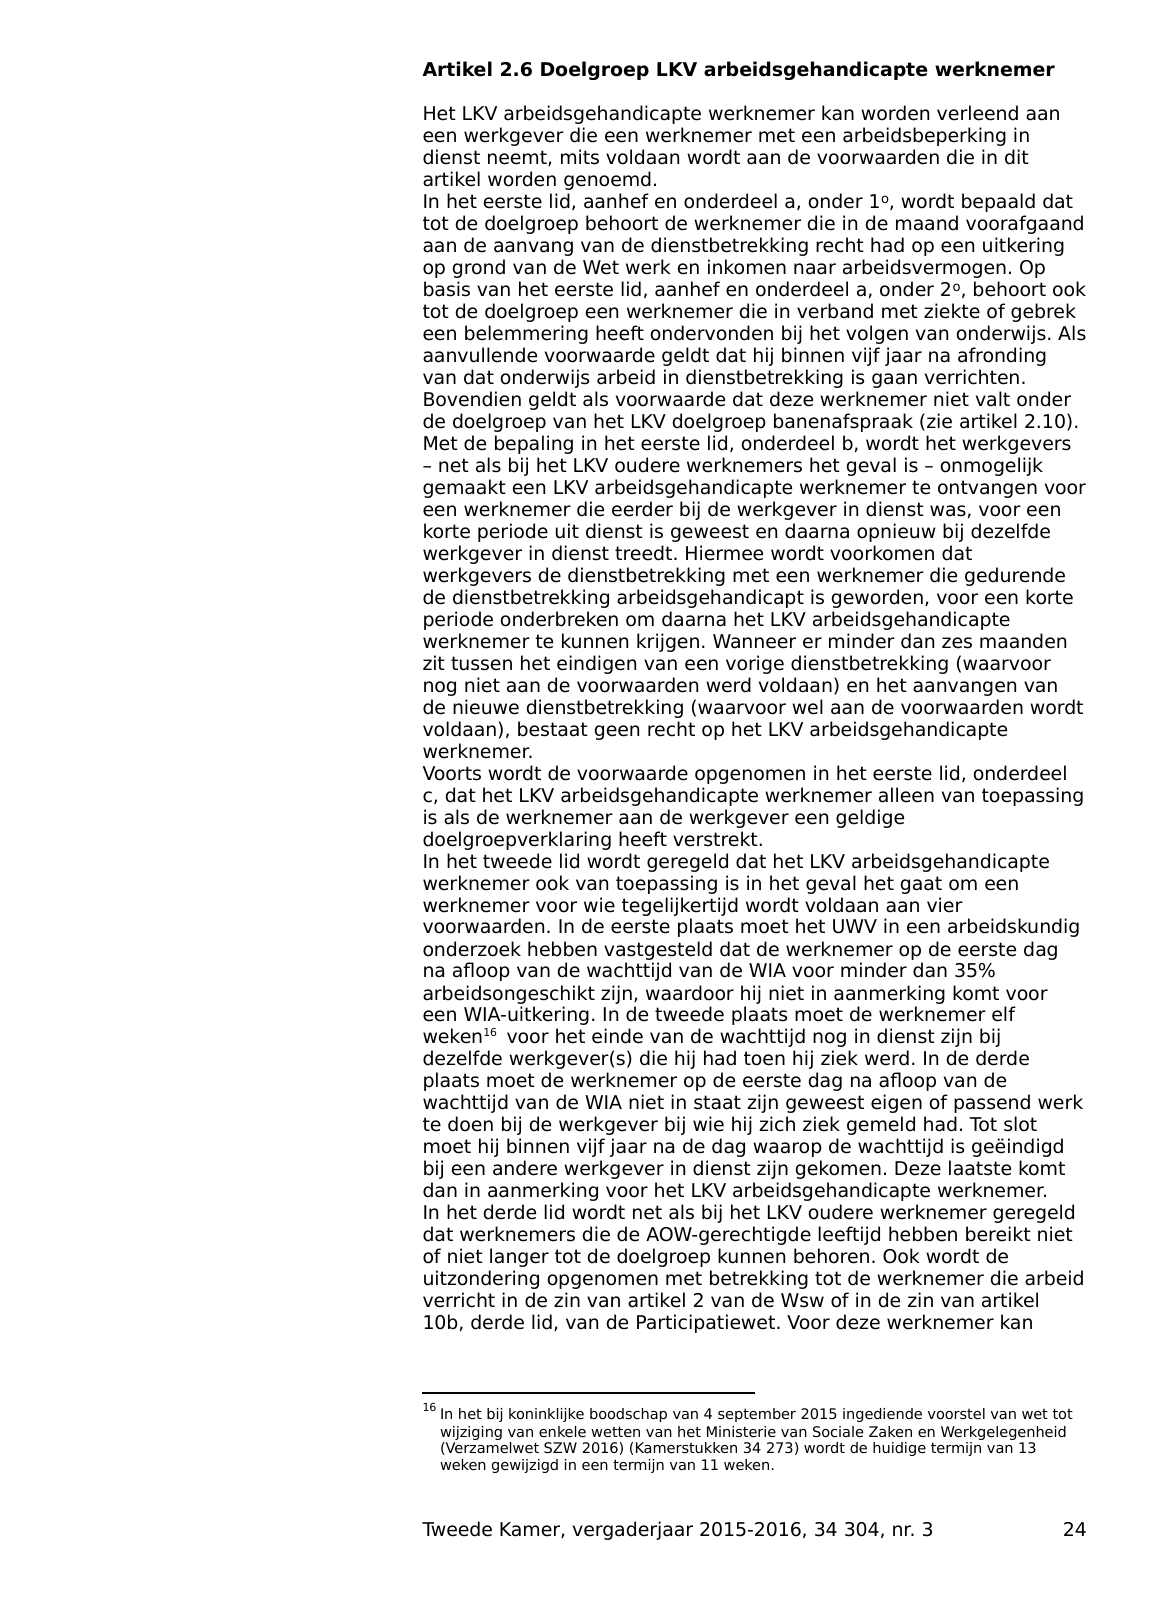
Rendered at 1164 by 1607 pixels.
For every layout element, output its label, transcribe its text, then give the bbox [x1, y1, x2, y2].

text In het eerste lid, aanhef en onderdeel a, onder 1o, wordt bepaald dat tot de doelgroep behoort de werknemer die in de maand voorafgaand aan de aanvang van de dienstbetrekking recht had op een uitkering op grond van de Wet werk en inkomen naar arbeidsvermogen. Op basis van het eerste lid, aanhef en onderdeel a, onder 2o, behoort ook tot de doelgroep een werknemer die in verband met ziekte of gebrek een belemmering heeft ondervonden bij het volgen van onderwijs. Als aanvullende voorwaarde geldt dat hij binnen vijf jaar na afronding van dat onderwijs arbeid in dienstbetrekking is gaan verrichten. Bovendien geldt als voorwaarde dat deze werknemer niet valt onder de doelgroep van het LKV doelgroep banenafspraak (zie artikel 2.10). [422, 191, 1087, 433]
text Met de bepaling in het eerste lid, onderdeel b, wordt het werkgevers – net als bij het LKV oudere werknemers het geval is – onmogelijk gemaakt een LKV arbeidsgehandicapte werknemer te ontvangen voor een werknemer die eerder bij de werkgever in dienst was, voor een korte periode uit dienst is geweest en daarna opnieuw bij dezelfde werkgever in dienst treedt. Hiermee wordt voorkomen dat werkgevers de dienstbetrekking met een werknemer die gedurende de dienstbetrekking arbeidsgehandicapt is geworden, voor een korte periode onderbreken om daarna het LKV arbeidsgehandicapte werknemer te kunnen krijgen. Wanneer er minder dan zes maanden zit tussen het eindigen van een vorige dienstbetrekking (waarvoor nog niet aan de voorwaarden werd voldaan) en het aanvangen van de nieuwe dienstbetrekking (waarvoor wel aan de voorwaarden wordt voldaan), bestaat geen recht op het LKV arbeidsgehandicapte werknemer. [422, 433, 1087, 763]
text Het LKV arbeidsgehandicapte werknemer kan worden verleend aan een werkgever die een werknemer met een arbeidsbeperking in dienst neemt, mits voldaan wordt aan de voorwaarden die in dit artikel worden genoemd. [422, 103, 1087, 191]
text In het tweede lid wordt geregeld dat het LKV arbeidsgehandicapte werknemer ook van toepassing is in het geval het gaat om een werknemer voor wie tegelijkertijd wordt voldaan aan vier voorwaarden. In de eerste plaats moet het UWV in een arbeidskundig onderzoek hebben vastgesteld dat de werknemer op de eerste dag na afloop van de wachttijd van de WIA voor minder dan 35% arbeidsongeschikt zijn, waardoor hij niet in aanmerking komt voor een WIA-uitkering. In de tweede plaats moet de werknemer elf weken voor het einde van de wachttijd nog in dienst zijn bij dezelfde werkgever(s) die hij had toen hij ziek werd. In de derde plaats moet de werknemer op de eerste dag na afloop van de wachttijd van de WIA niet in staat zijn geweest eigen of passend werk te doen bij de werkgever bij wie hij zich ziek gemeld had. Tot slot moet hij binnen vijf jaar na de dag waarop de wachttijd is geëindigd bij een andere werkgever in dienst zijn gekomen. Deze laatste komt dan in aanmerking voor het LKV arbeidsgehandicapte werknemer. [422, 851, 1087, 1202]
subtitle Artikel 2.6 Doelgroep LKV arbeidsgehandicapte werknemer [422, 59, 1087, 81]
text In het bij koninklijke boodschap van 4 september 2015 ingediende voorstel van wet tot wijziging van enkele wetten van het Ministerie van Sociale Zaken en Werkgelegenheid (Verzamelwet SZW 2016) (Kamerstukken 34 273) wordt de huidige termijn van 13 weken gewijzigd in een termijn van 11 weken. [422, 1402, 1087, 1474]
text Voorts wordt de voorwaarde opgenomen in het eerste lid, onderdeel c, dat het LKV arbeidsgehandicapte werknemer alleen van toepassing is als de werknemer aan de werkgever een geldige doelgroepverklaring heeft verstrekt. [422, 763, 1087, 851]
text In het derde lid wordt net als bij het LKV oudere werknemer geregeld dat werknemers die de AOW-gerechtigde leeftijd hebben bereikt niet of niet langer tot de doelgroep kunnen behoren. Ook wordt de uitzondering opgenomen met betrekking tot de werknemer die arbeid verricht in de zin van artikel 2 van de Wsw of in de zin van artikel 10b, derde lid, van de Participatiewet. Voor deze werknemer kan [422, 1202, 1087, 1334]
